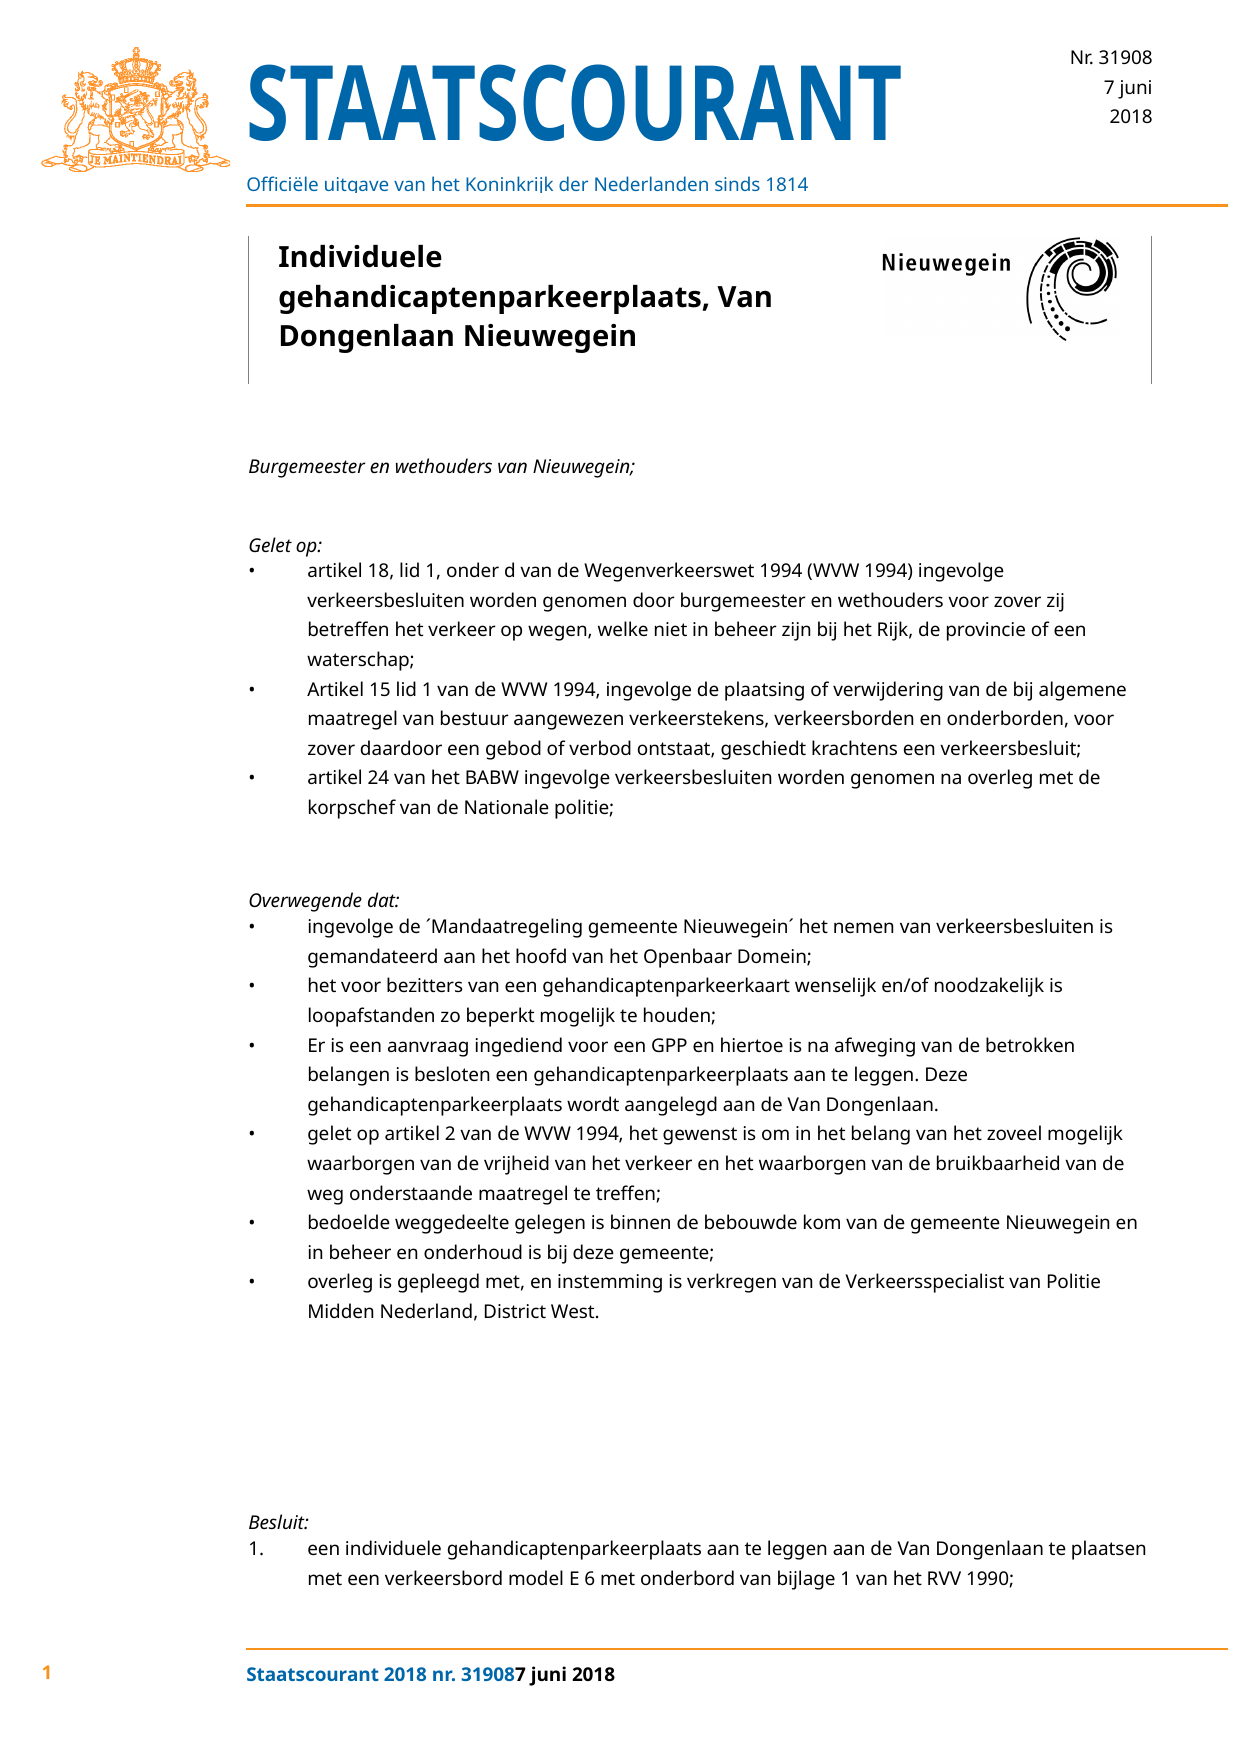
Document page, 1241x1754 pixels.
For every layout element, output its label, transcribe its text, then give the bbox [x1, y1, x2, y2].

text Burgemeester en wethouders van Nieuwegein; [248, 453, 1152, 479]
list artikel 18, lid 1, onder d van de Wegenverkeerswet 1994 (WVW 1994) ingevolge verkeersbesluiten worden genomen door burgemeester en wethouders voor zover zij betreffen het verkeer op wegen, welke niet in beheer zijn bij het Rijk, de provincie of een waterschap; [248, 557, 1152, 672]
table_header Individuele gehandicaptenparkeerplaats, Van Dongenlaan Nieuwegein [249, 236, 850, 384]
list een individuele gehandicaptenparkeerplaats aan te leggen aan de Van Dongenlaan te plaatsen met een verkeersbord model E 6 met onderbord van bijlage 1 van het RVV 1990; [248, 1535, 1152, 1590]
list gelet op artikel 2 van de WVW 1994, het gewenst is om in het belang van het zoveel mogelijk waarborgen van de vrijheid van het verkeer en het waarborgen van de bruikbaarheid van de weg onderstaande maatregel te treffen; [248, 1121, 1152, 1205]
list artikel 24 van het BABW ingevolge verkeersbesluiten worden genomen na overleg met de korpschef van de Nationale politie; [248, 764, 1152, 820]
text Overwegende dat: [248, 888, 1152, 913]
list ingevolge de ´Mandaatregeling gemeente Nieuwegein´ het nemen van verkeersbesluiten is gemandateerd aan het hoofd van het Openbaar Domein; [248, 913, 1152, 969]
picture [41, 47, 231, 172]
list bedoelde weggedeelte gelegen is binnen de bebouwde kom van de gemeente Nieuwegein en in beheer en onderhoud is bij deze gemeente; [248, 1209, 1152, 1264]
text Gelet op: [248, 532, 1152, 557]
picture [882, 236, 1119, 342]
list het voor bezitters van een gehandicaptenparkeerkaart wenselijk en/of noodzakelijk is loopafstanden zo beperkt mogelijk te houden; [248, 973, 1152, 1028]
text Besluit: [248, 1509, 1152, 1535]
list overleg is gepleegd met, en instemming is verkregen van de Verkeersspecialist van Politie Midden Nederland, District West. [248, 1268, 1152, 1324]
list Er is een aanvraag ingediend voor een GPP en hiertoe is na afweging van de betrokken belangen is besloten een gehandicaptenparkeerplaats aan te leggen. Deze gehandicaptenparkeerplaats wordt aangelegd aan de Van Dongenlaan. [248, 1032, 1152, 1117]
list Artikel 15 lid 1 van de WVW 1994, ingevolge de plaatsing of verwijdering van de bij algemene maatregel van bestuur aangewezen verkeerstekens, verkeersborden en onderborden, voor zover daardoor een gebod of verbod ontstaat, geschiedt krachtens een verkeersbesluit; [248, 676, 1152, 761]
table_header [850, 236, 1151, 384]
